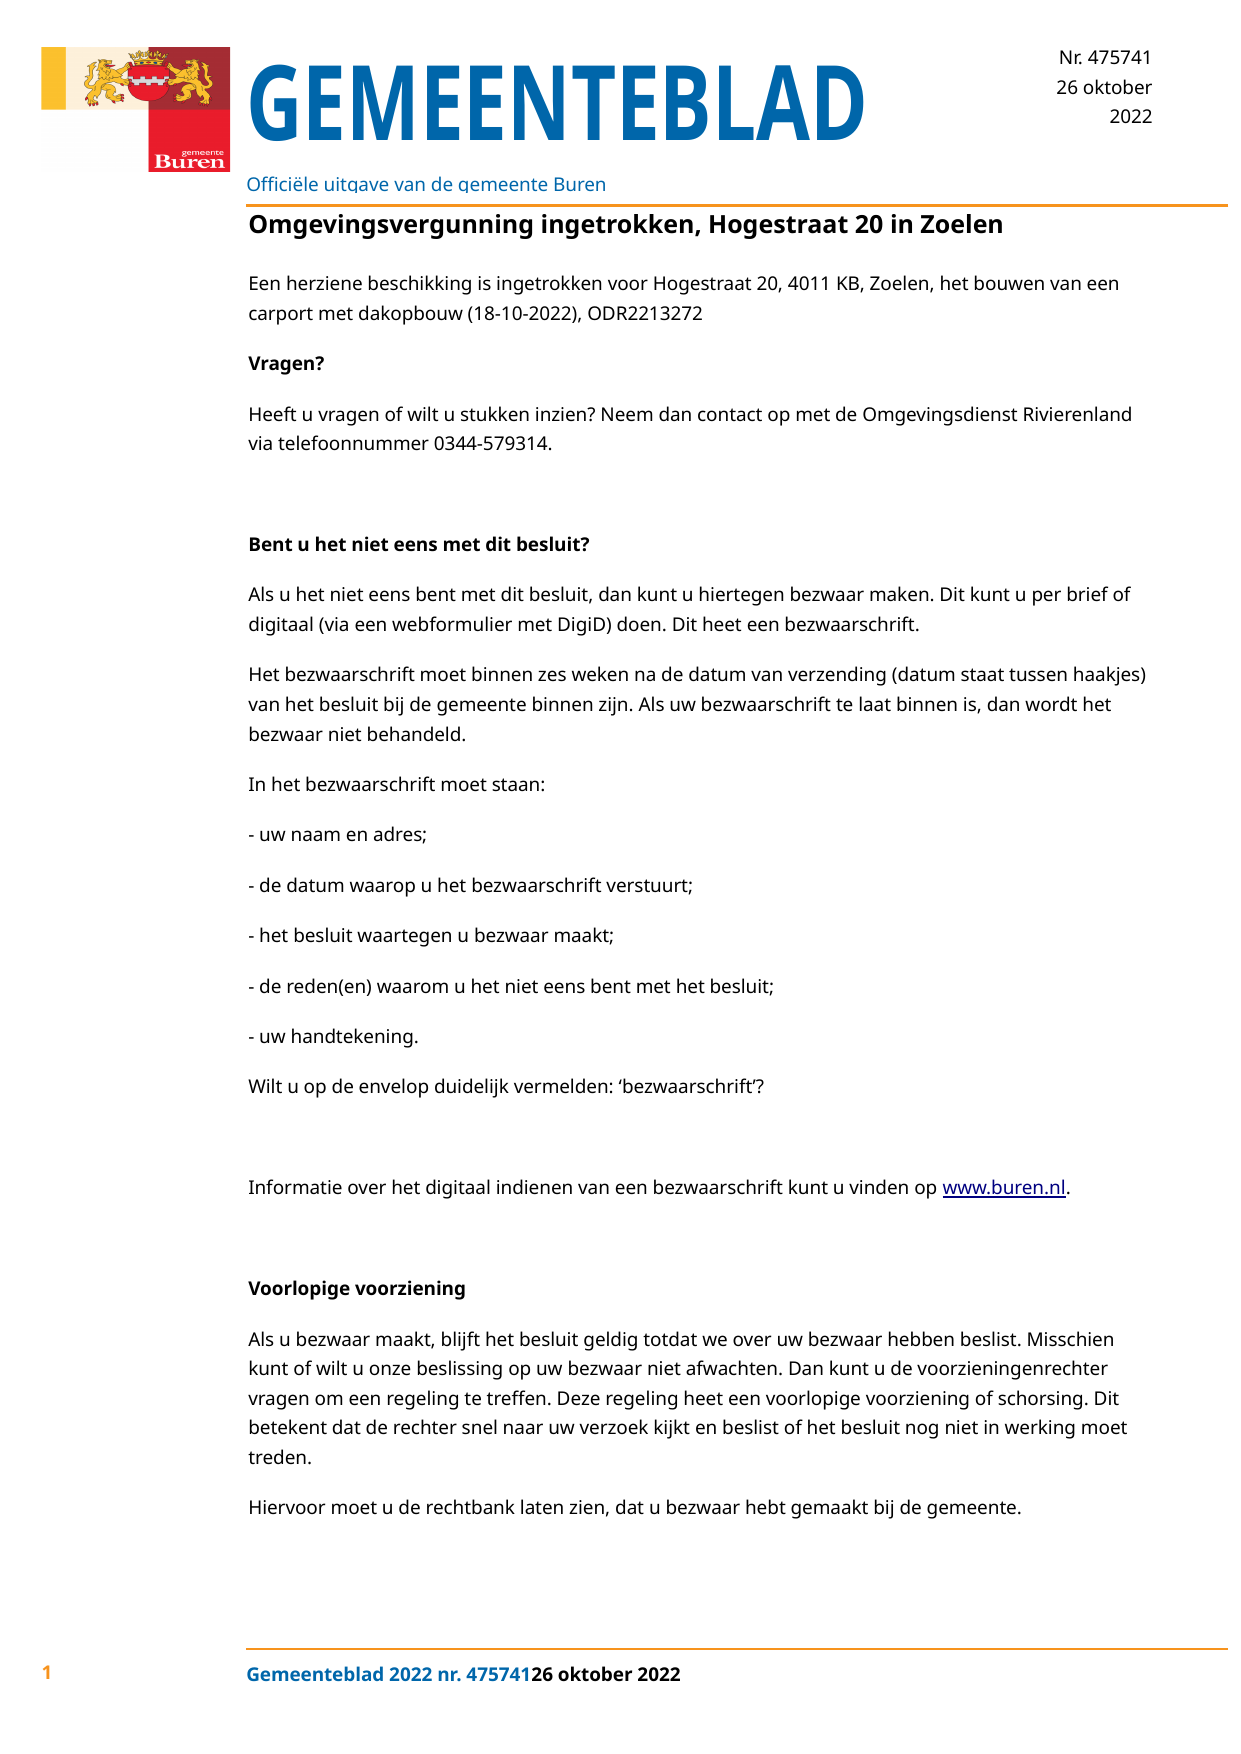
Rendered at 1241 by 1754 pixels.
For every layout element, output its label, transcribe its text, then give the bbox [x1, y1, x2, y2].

text - uw handtekening. [248, 1023, 1152, 1049]
text - het besluit waartegen u bezwaar maakt; [248, 922, 1152, 948]
text In het bezwaarschrift moet staan: [248, 771, 1152, 797]
text Het bezwaarschrift moet binnen zes weken na de datum van verzending (datum staat tussen haakjes) van het besluit bij de gemeente binnen zijn. Als uw bezwaarschrift te laat binnen is, dan wordt het bezwaar niet behandeld. [248, 662, 1152, 746]
text - de datum waarop u het bezwaarschrift verstuurt; [248, 872, 1152, 898]
text Voorlopige voorziening [248, 1275, 1152, 1301]
text Hiervoor moet u de rechtbank laten zien, dat u bezwaar hebt gemaakt bij de gemeente. [248, 1494, 1152, 1520]
text Informatie over het digitaal indienen van een bezwaarschrift kunt u vinden op www.buren.nl. [248, 1174, 1152, 1200]
text Heeft u vragen of wilt u stukken inzien? Neem dan contact op met de Omgevingsdienst Rivierenland via telefoonnummer 0344-579314. [248, 401, 1152, 456]
text Als u bezwaar maakt, blijft het besluit geldig totdat we over uw bezwaar hebben beslist. Misschien kunt of wilt u onze beslissing op uw bezwaar niet afwachten. Dan kunt u de voorzieningenrechter vragen om een regeling te treffen. Deze regeling heet een voorlopige voorziening of schorsing. Dit betekent dat de rechter snel naar uw verzoek kijkt en beslist of het besluit nog niet in werking moet treden. [248, 1326, 1152, 1470]
text Omgevingsvergunning ingetrokken, Hogestraat 20 in Zoelen [248, 207, 1152, 241]
text Bent u het niet eens met dit besluit? [248, 531, 1152, 557]
text Als u het niet eens bent met dit besluit, dan kunt u hiertegen bezwaar maken. Dit kunt u per brief of digitaal (via een webformulier met DigiD) doen. Dit heet een bezwaarschrift. [248, 582, 1152, 637]
text - de reden(en) waarom u het niet eens bent met het besluit; [248, 973, 1152, 998]
text Wilt u op de envelop duidelijk vermelden: ‘bezwaarschrift’? [248, 1074, 1152, 1099]
text Een herziene beschikking is ingetrokken voor Hogestraat 20, 4011 KB, Zoelen, het bouwen van een carport met dakopbouw (18-10-2022), ODR2213272 [248, 270, 1152, 326]
text - uw naam en adres; [248, 822, 1152, 847]
text Vragen? [248, 350, 1152, 376]
picture [41, 47, 231, 172]
